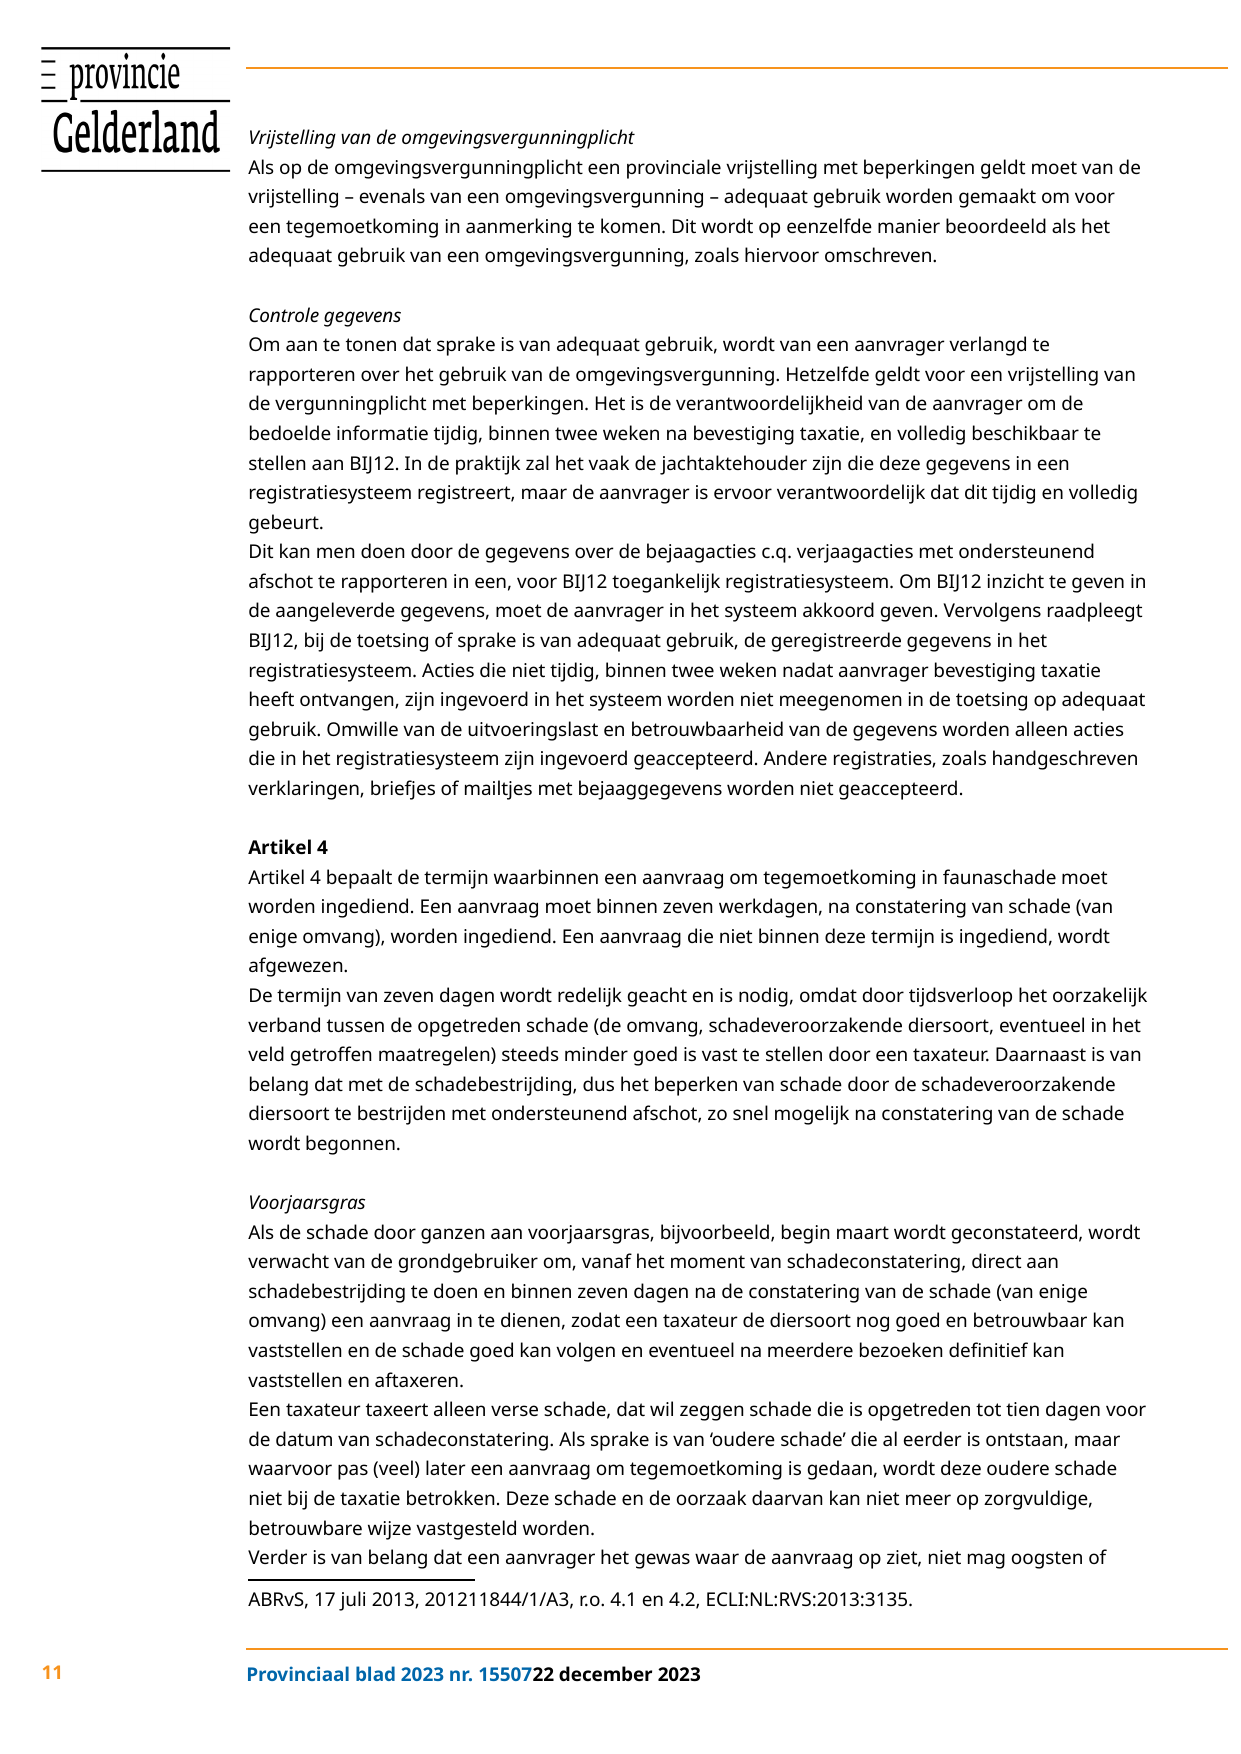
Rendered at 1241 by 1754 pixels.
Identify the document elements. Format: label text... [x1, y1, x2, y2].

text Verder is van belang dat een aanvrager het gewas waar de aanvraag op ziet, niet mag oogsten of [248, 1544, 1152, 1570]
text Om aan te tonen dat sprake is van adequaat gebruik, wordt van een aanvrager verlangd te rapporteren over het gebruik van de omgevingsvergunning. Hetzelfde geldt voor een vrijstelling van de vergunningplicht met beperkingen. Het is de verantwoordelijkheid van de aanvrager om de bedoelde informatie tijdig, binnen twee weken na bevestiging taxatie, en volledig beschikbaar te stellen aan BIJ12. In de praktijk zal het vaak de jachtaktehouder zijn die deze gegevens in een registratiesysteem registreert, maar de aanvrager is ervoor verantwoordelijk dat dit tijdig en volledig gebeurt. [248, 331, 1152, 535]
text Vrijstelling van de omgevingsvergunningplicht [248, 124, 1152, 150]
picture [41, 47, 231, 172]
text Als de schade door ganzen aan voorjaarsgras, bijvoorbeeld, begin maart wordt geconstateerd, wordt verwacht van de grondgebruiker om, vanaf het moment van schadeconstatering, direct aan schadebestrijding te doen en binnen zeven dagen na de constatering van de schade (van enige omvang) een aanvraag in te dienen, zodat een taxateur de diersoort nog goed en betrouwbaar kan vaststellen en de schade goed kan volgen en eventueel na meerdere bezoeken definitief kan vaststellen en aftaxeren. [248, 1219, 1152, 1393]
text Artikel 4 [248, 834, 1152, 860]
text Als op de omgevingsvergunningplicht een provinciale vrijstelling met beperkingen geldt moet van de vrijstelling – evenals van een omgevingsvergunning – adequaat gebruik worden gemaakt om voor een tegemoetkoming in aanmerking te komen. Dit wordt op eenzelfde manier beoordeeld als het adequaat gebruik van een omgevingsvergunning, zoals hiervoor omschreven. [248, 154, 1152, 268]
text Artikel 4 bepaalt de termijn waarbinnen een aanvraag om tegemoetkoming in faunaschade moet worden ingediend. Een aanvraag moet binnen zeven werkdagen, na constatering van schade (van enige omvang), worden ingediend. Een aanvraag die niet binnen deze termijn is ingediend, wordt afgewezen. [248, 864, 1152, 978]
text Dit kan men doen door de gegevens over de bejaagacties c.q. verjaagacties met ondersteunend afschot te rapporteren in een, voor BIJ12 toegankelijk registratiesysteem. Om BIJ12 inzicht te geven in de aangeleverde gegevens, moet de aanvrager in het systeem akkoord geven. Vervolgens raadpleegt BIJ12, bij de toetsing of sprake is van adequaat gebruik, de geregistreerde gegevens in het registratiesysteem. Acties die niet tijdig, binnen twee weken nadat aanvrager bevestiging taxatie heeft ontvangen, zijn ingevoerd in het systeem worden niet meegenomen in de toetsing op adequaat gebruik. Omwille van de uitvoeringslast en betrouwbaarheid van de gegevens worden alleen acties die in het registratiesysteem zijn ingevoerd geaccepteerd. Andere registraties, zoals handgeschreven verklaringen, briefjes of mailtjes met bejaaggegevens worden niet geaccepteerd. [248, 538, 1152, 801]
text Controle gegevens [248, 302, 1152, 328]
text Voorjaarsgras [248, 1189, 1152, 1215]
text ABRvS, 17 juli 2013, 201211844/1/A3, r.o. 4.1 en 4.2, ECLI:NL:RVS:2013:3135. [248, 1586, 1152, 1612]
text Een taxateur taxeert alleen verse schade, dat wil zeggen schade die is opgetreden tot tien dagen voor de datum van schadeconstatering. Als sprake is van ‘oudere schade’ die al eerder is ontstaan, maar waarvoor pas (veel) later een aanvraag om tegemoetkoming is gedaan, wordt deze oudere schade niet bij de taxatie betrokken. Deze schade en de oorzaak daarvan kan niet meer op zorgvuldige, betrouwbare wijze vastgesteld worden. [248, 1396, 1152, 1541]
text De termijn van zeven dagen wordt redelijk geacht en is nodig, omdat door tijdsverloop het oorzakelijk verband tussen de opgetreden schade (de omvang, schadeveroorzakende diersoort, eventueel in het veld getroffen maatregelen) steeds minder goed is vast te stellen door een taxateur. Daarnaast is van belang dat met de schadebestrijding, dus het beperken van schade door de schadeveroorzakende diersoort te bestrijden met ondersteunend afschot, zo snel mogelijk na constatering van de schade wordt begonnen. [248, 982, 1152, 1156]
